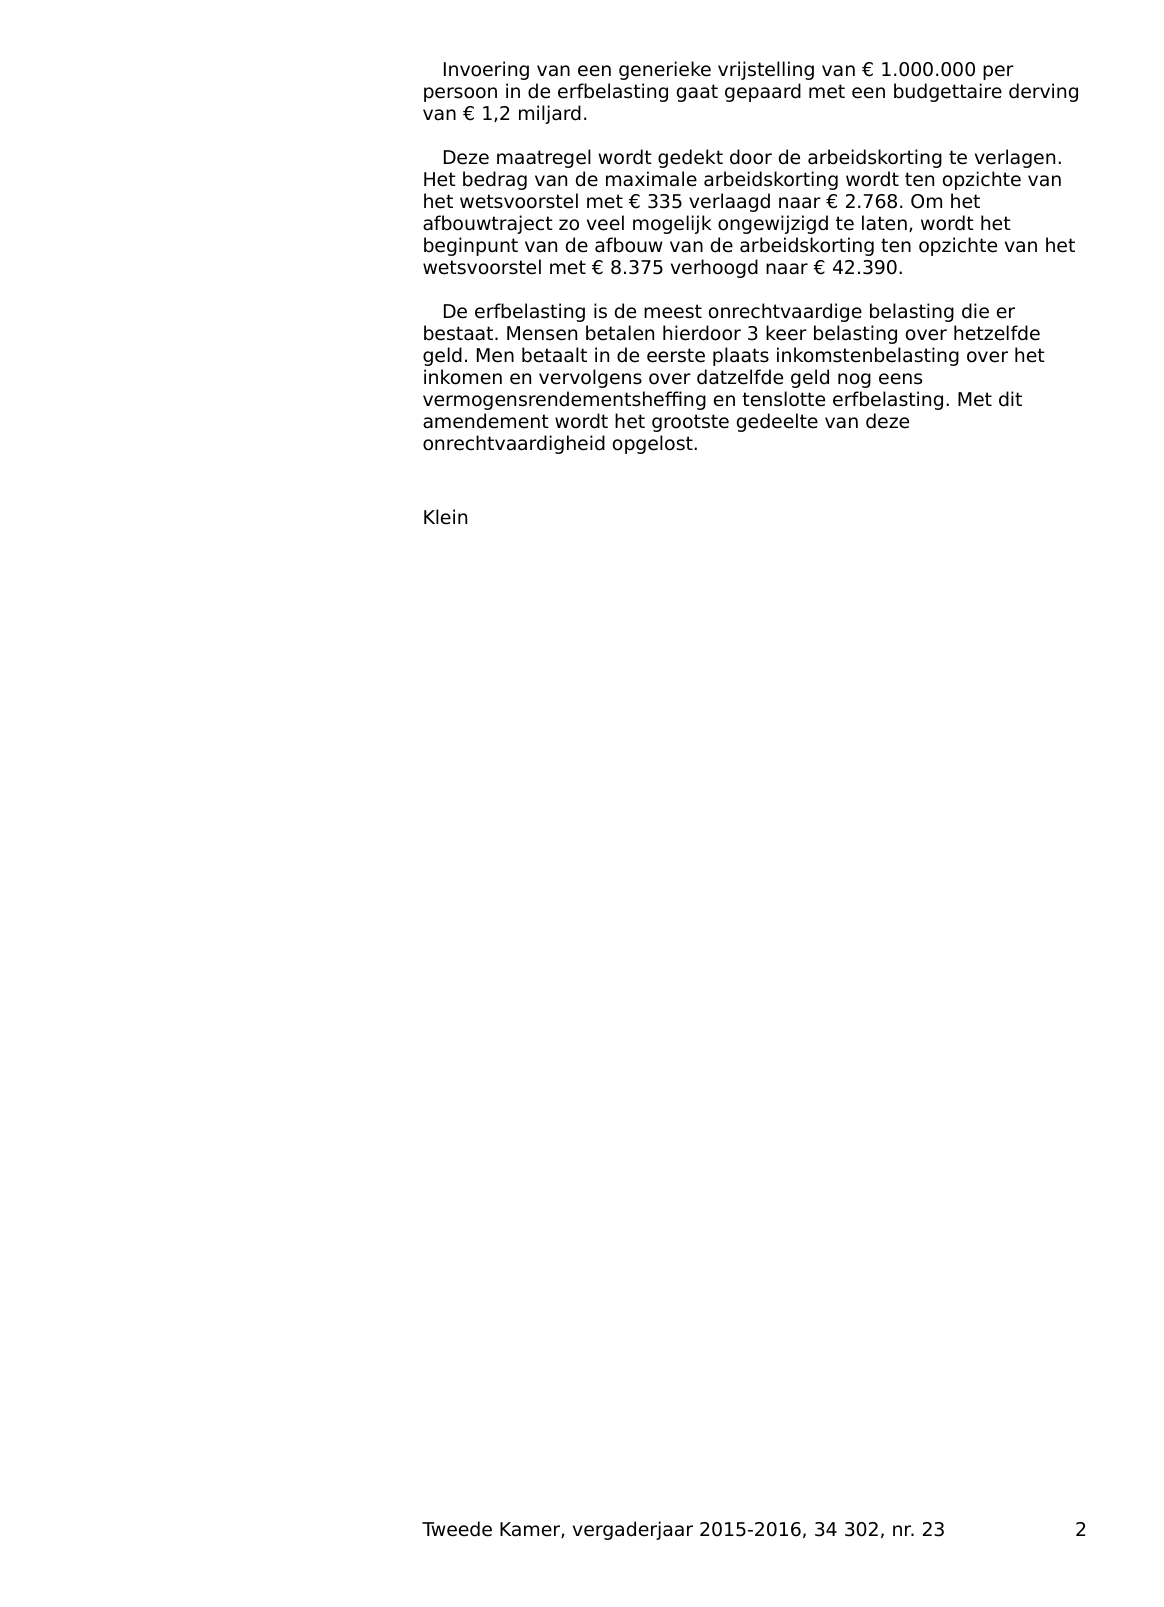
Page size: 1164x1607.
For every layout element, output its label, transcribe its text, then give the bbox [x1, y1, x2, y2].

text De erfbelasting is de meest onrechtvaardige belasting die er bestaat. Mensen betalen hierdoor 3 keer belasting over hetzelfde geld. Men betaalt in de eerste plaats inkomstenbelasting over het inkomen en vervolgens over datzelfde geld nog eens vermogensrendementsheffing en tenslotte erfbelasting. Met dit amendement wordt het grootste gedeelte van deze onrechtvaardigheid opgelost. [422, 301, 1087, 455]
text Deze maatregel wordt gedekt door de arbeidskorting te verlagen. Het bedrag van de maximale arbeidskorting wordt ten opzichte van het wetsvoorstel met € 335 verlaagd naar € 2.768. Om het afbouwtraject zo veel mogelijk ongewijzigd te laten, wordt het beginpunt van de afbouw van de arbeidskorting ten opzichte van het wetsvoorstel met € 8.375 verhoogd naar € 42.390. [422, 147, 1087, 279]
text Invoering van een generieke vrijstelling van € 1.000.000 per persoon in de erfbelasting gaat gepaard met een budgettaire derving van € 1,2 miljard. [422, 59, 1087, 125]
text Klein [422, 485, 1087, 529]
